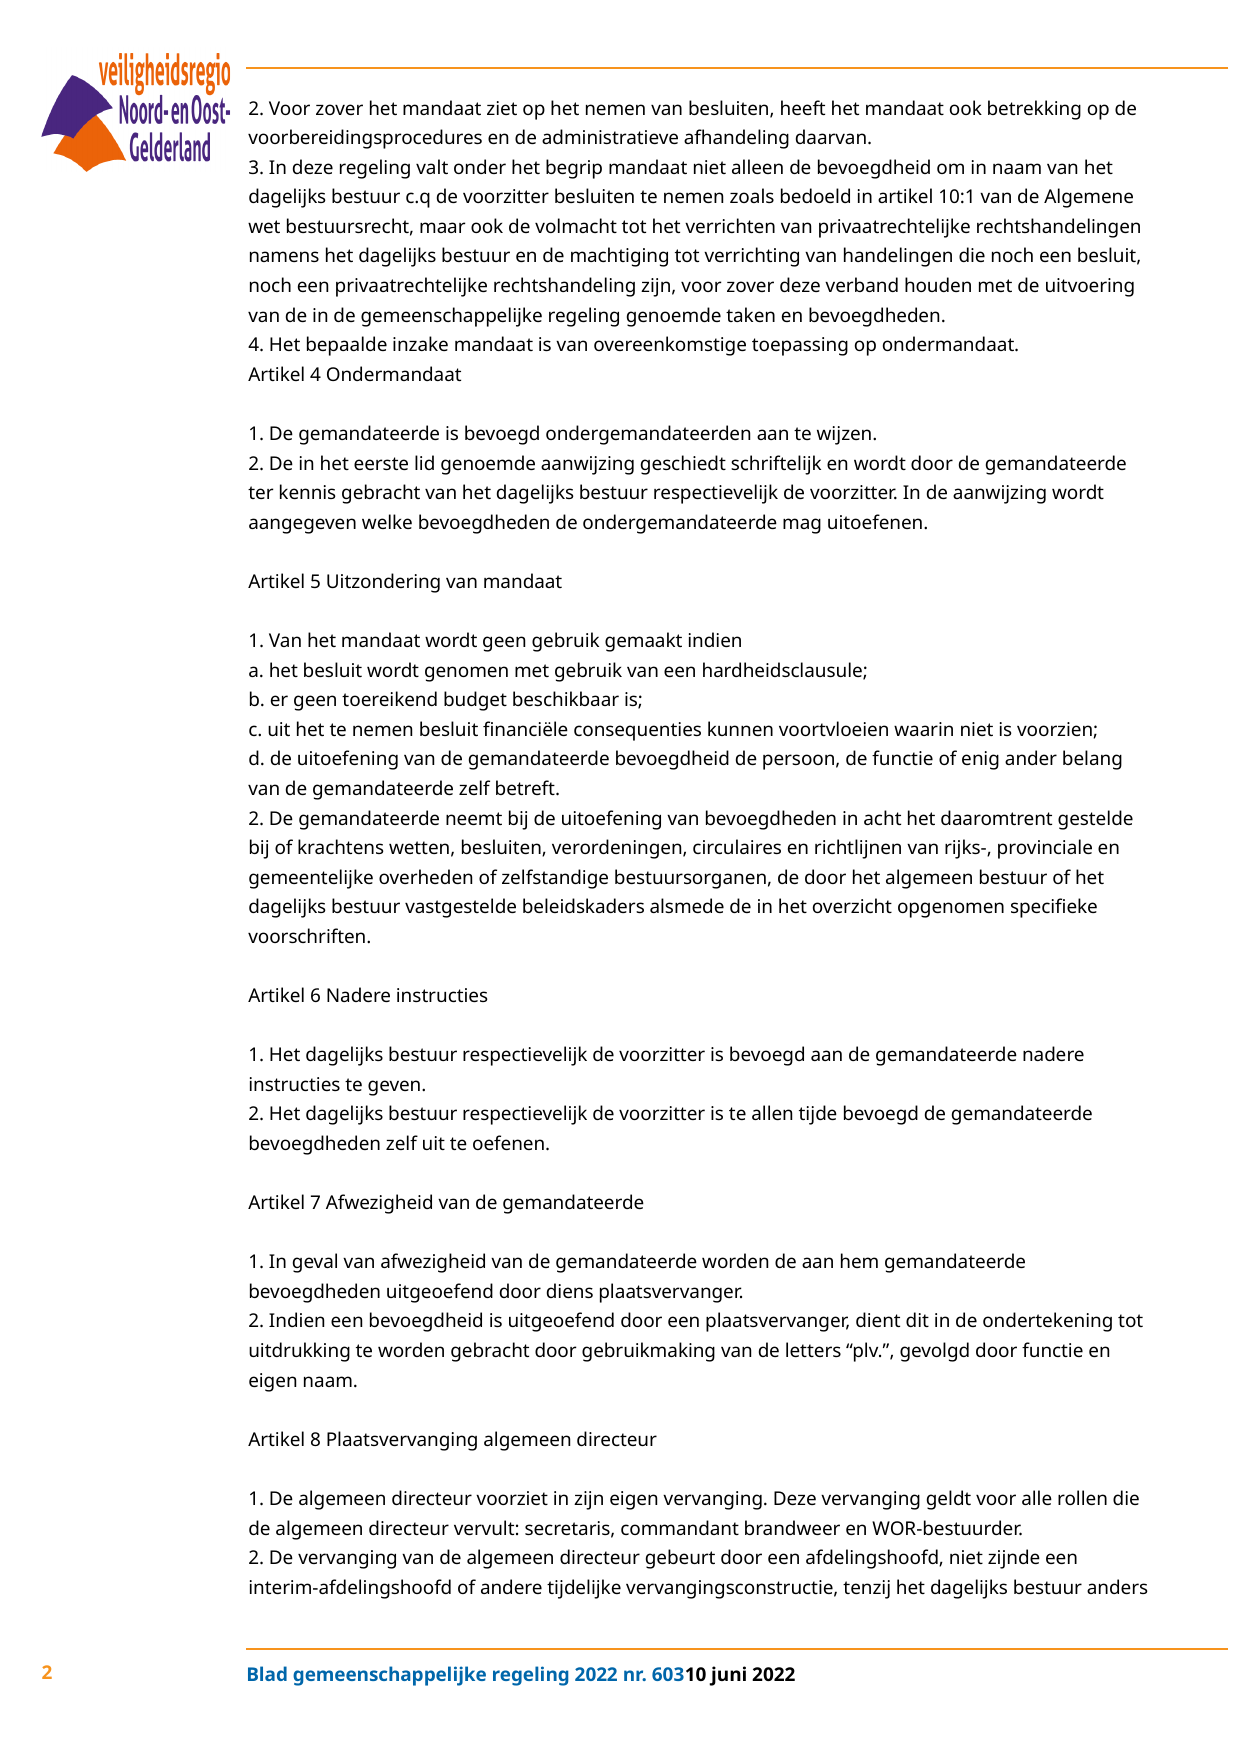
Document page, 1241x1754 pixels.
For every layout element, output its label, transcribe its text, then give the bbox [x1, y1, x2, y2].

picture [41, 47, 231, 172]
text 2. De gemandateerde neemt bij de uitoefening van bevoegdheden in acht het daaromtrent gestelde bij of krachtens wetten, besluiten, verordeningen, circulaires en richtlijnen van rijks-, provinciale en gemeentelijke overheden of zelfstandige bestuursorganen, de door het algemeen bestuur of het dagelijks bestuur vastgestelde beleidskaders alsmede de in het overzicht opgenomen specifieke voorschriften. [248, 805, 1152, 949]
text 2. Indien een bevoegdheid is uitgeoefend door een plaatsvervanger, dient dit in de ondertekening tot uitdrukking te worden gebracht door gebruikmaking van de letters “plv.”, gevolgd door functie en eigen naam. [248, 1308, 1152, 1393]
text 2. De in het eerste lid genoemde aanwijzing geschiedt schriftelijk en wordt door de gemandateerde ter kennis gebracht van het dagelijks bestuur respectievelijk de voorzitter. In de aanwijzing wordt aangegeven welke bevoegdheden de ondergemandateerde mag uitoefenen. [248, 450, 1152, 535]
text 2. De vervanging van de algemeen directeur gebeurt door een afdelingshoofd, niet zijnde een interim-afdelingshoofd of andere tijdelijke vervangingsconstructie, tenzij het dagelijks bestuur anders [248, 1544, 1152, 1600]
text Artikel 6 Nadere instructies [248, 982, 1152, 1008]
text a. het besluit wordt genomen met gebruik van een hardheidsclausule; [248, 657, 1152, 683]
text Artikel 8 Plaatsvervanging algemeen directeur [248, 1426, 1152, 1452]
text 4. Het bepaalde inzake mandaat is van overeenkomstige toepassing op ondermandaat. [248, 331, 1152, 357]
text c. uit het te nemen besluit financiële consequenties kunnen voortvloeien waarin niet is voorzien; [248, 716, 1152, 742]
text 1. De gemandateerde is bevoegd ondergemandateerden aan te wijzen. [248, 420, 1152, 446]
text 3. In deze regeling valt onder het begrip mandaat niet alleen de bevoegdheid om in naam van het dagelijks bestuur c.q de voorzitter besluiten te nemen zoals bedoeld in artikel 10:1 van de Algemene wet bestuursrecht, maar ook de volmacht tot het verrichten van privaatrechtelijke rechtshandelingen namens het dagelijks bestuur en de machtiging tot verrichting van handelingen die noch een besluit, noch een privaatrechtelijke rechtshandeling zijn, voor zover deze verband houden met de uitvoering van de in de gemeenschappelijke regeling genoemde taken en bevoegdheden. [248, 154, 1152, 328]
text b. er geen toereikend budget beschikbaar is; [248, 686, 1152, 712]
text Artikel 4 Ondermandaat [248, 361, 1152, 387]
text Artikel 7 Afwezigheid van de gemandateerde [248, 1189, 1152, 1215]
text 1. Het dagelijks bestuur respectievelijk de voorzitter is bevoegd aan de gemandateerde nadere instructies te geven. [248, 1041, 1152, 1097]
text 1. De algemeen directeur voorziet in zijn eigen vervanging. Deze vervanging geldt voor alle rollen die de algemeen directeur vervult: secretaris, commandant brandweer en WOR-bestuurder. [248, 1485, 1152, 1541]
text 1. In geval van afwezigheid van de gemandateerde worden de aan hem gemandateerde bevoegdheden uitgeoefend door diens plaatsvervanger. [248, 1248, 1152, 1304]
text Artikel 5 Uitzondering van mandaat [248, 568, 1152, 594]
text d. de uitoefening van de gemandateerde bevoegdheid de persoon, de functie of enig ander belang van de gemandateerde zelf betreft. [248, 746, 1152, 801]
text 2. Het dagelijks bestuur respectievelijk de voorzitter is te allen tijde bevoegd de gemandateerde bevoegdheden zelf uit te oefenen. [248, 1101, 1152, 1156]
text 2. Voor zover het mandaat ziet op het nemen van besluiten, heeft het mandaat ook betrekking op de voorbereidingsprocedures en de administratieve afhandeling daarvan. [248, 95, 1152, 150]
text 1. Van het mandaat wordt geen gebruik gemaakt indien [248, 627, 1152, 653]
